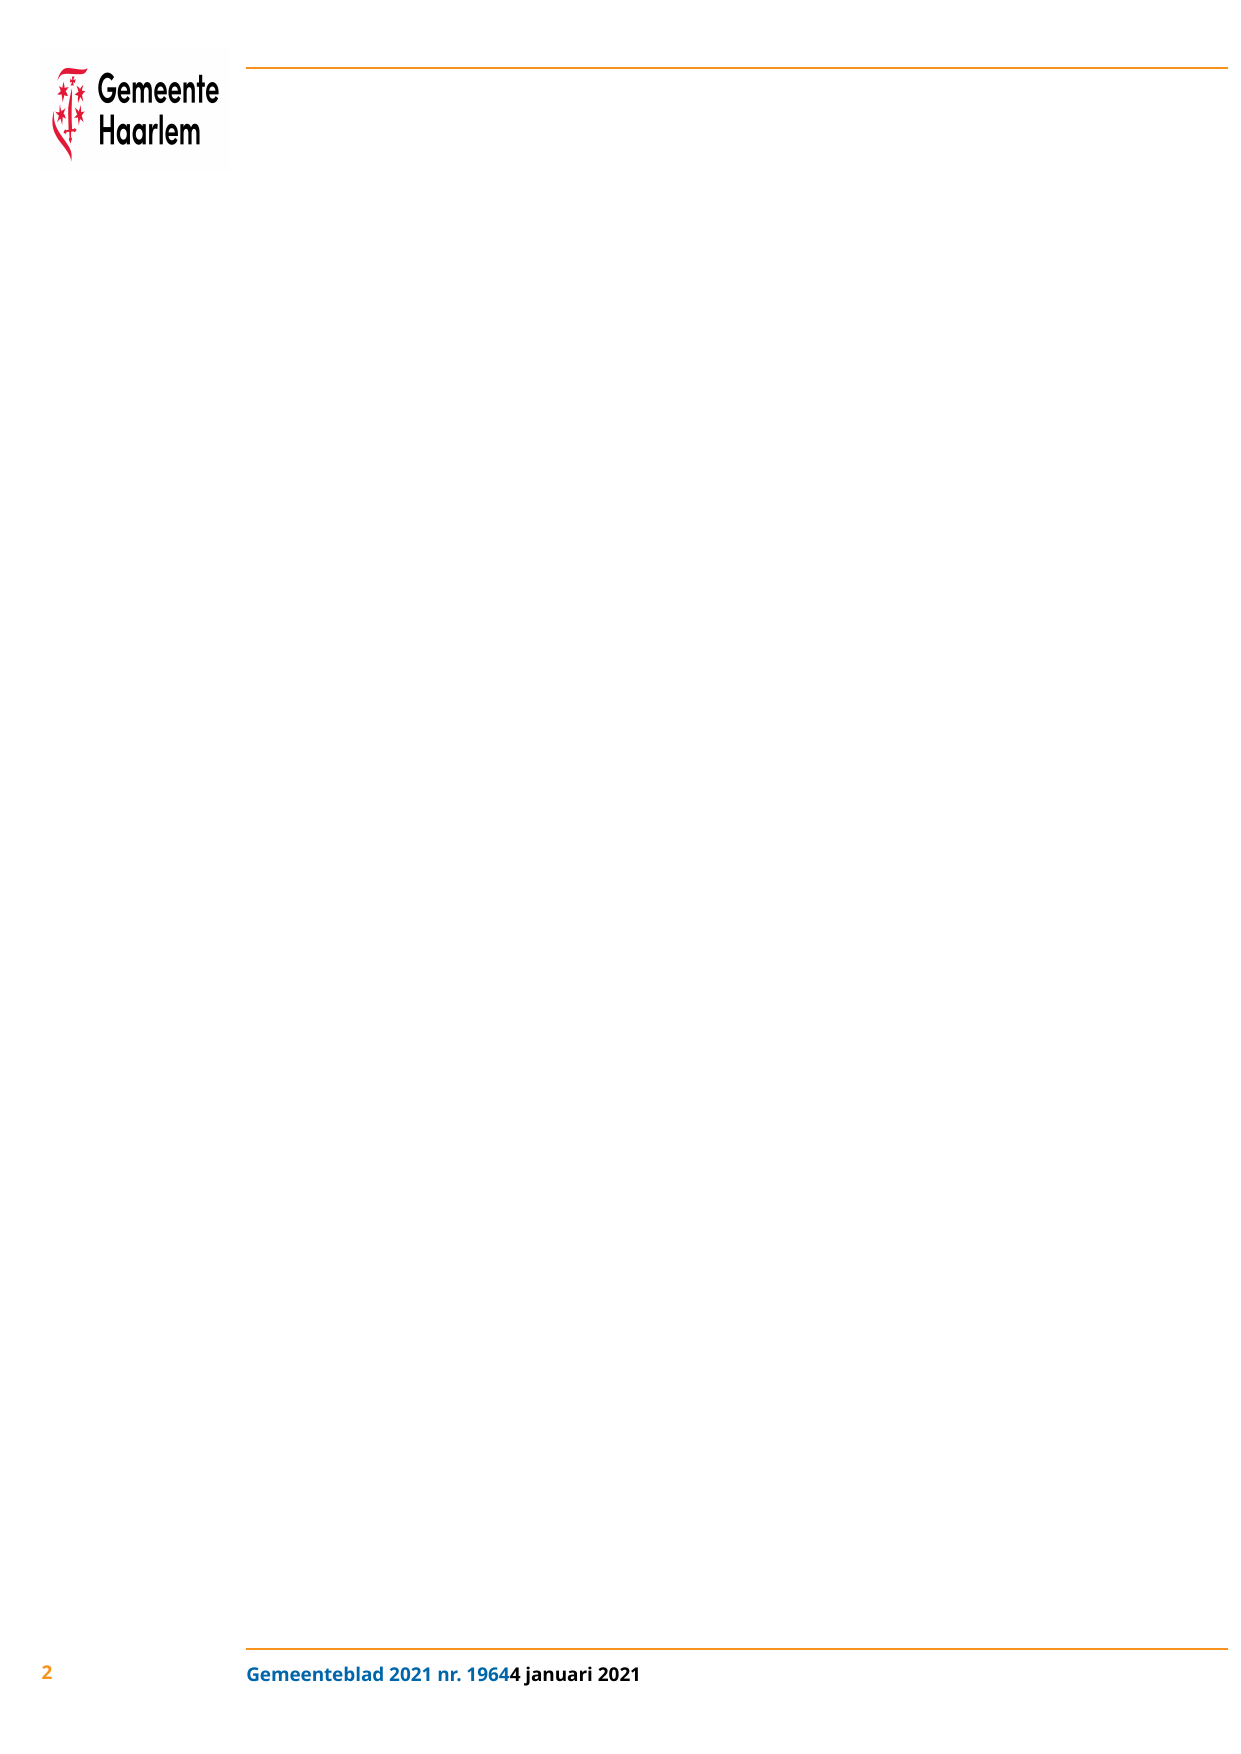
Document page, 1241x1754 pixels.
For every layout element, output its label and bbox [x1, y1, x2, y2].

picture [41, 47, 231, 172]
